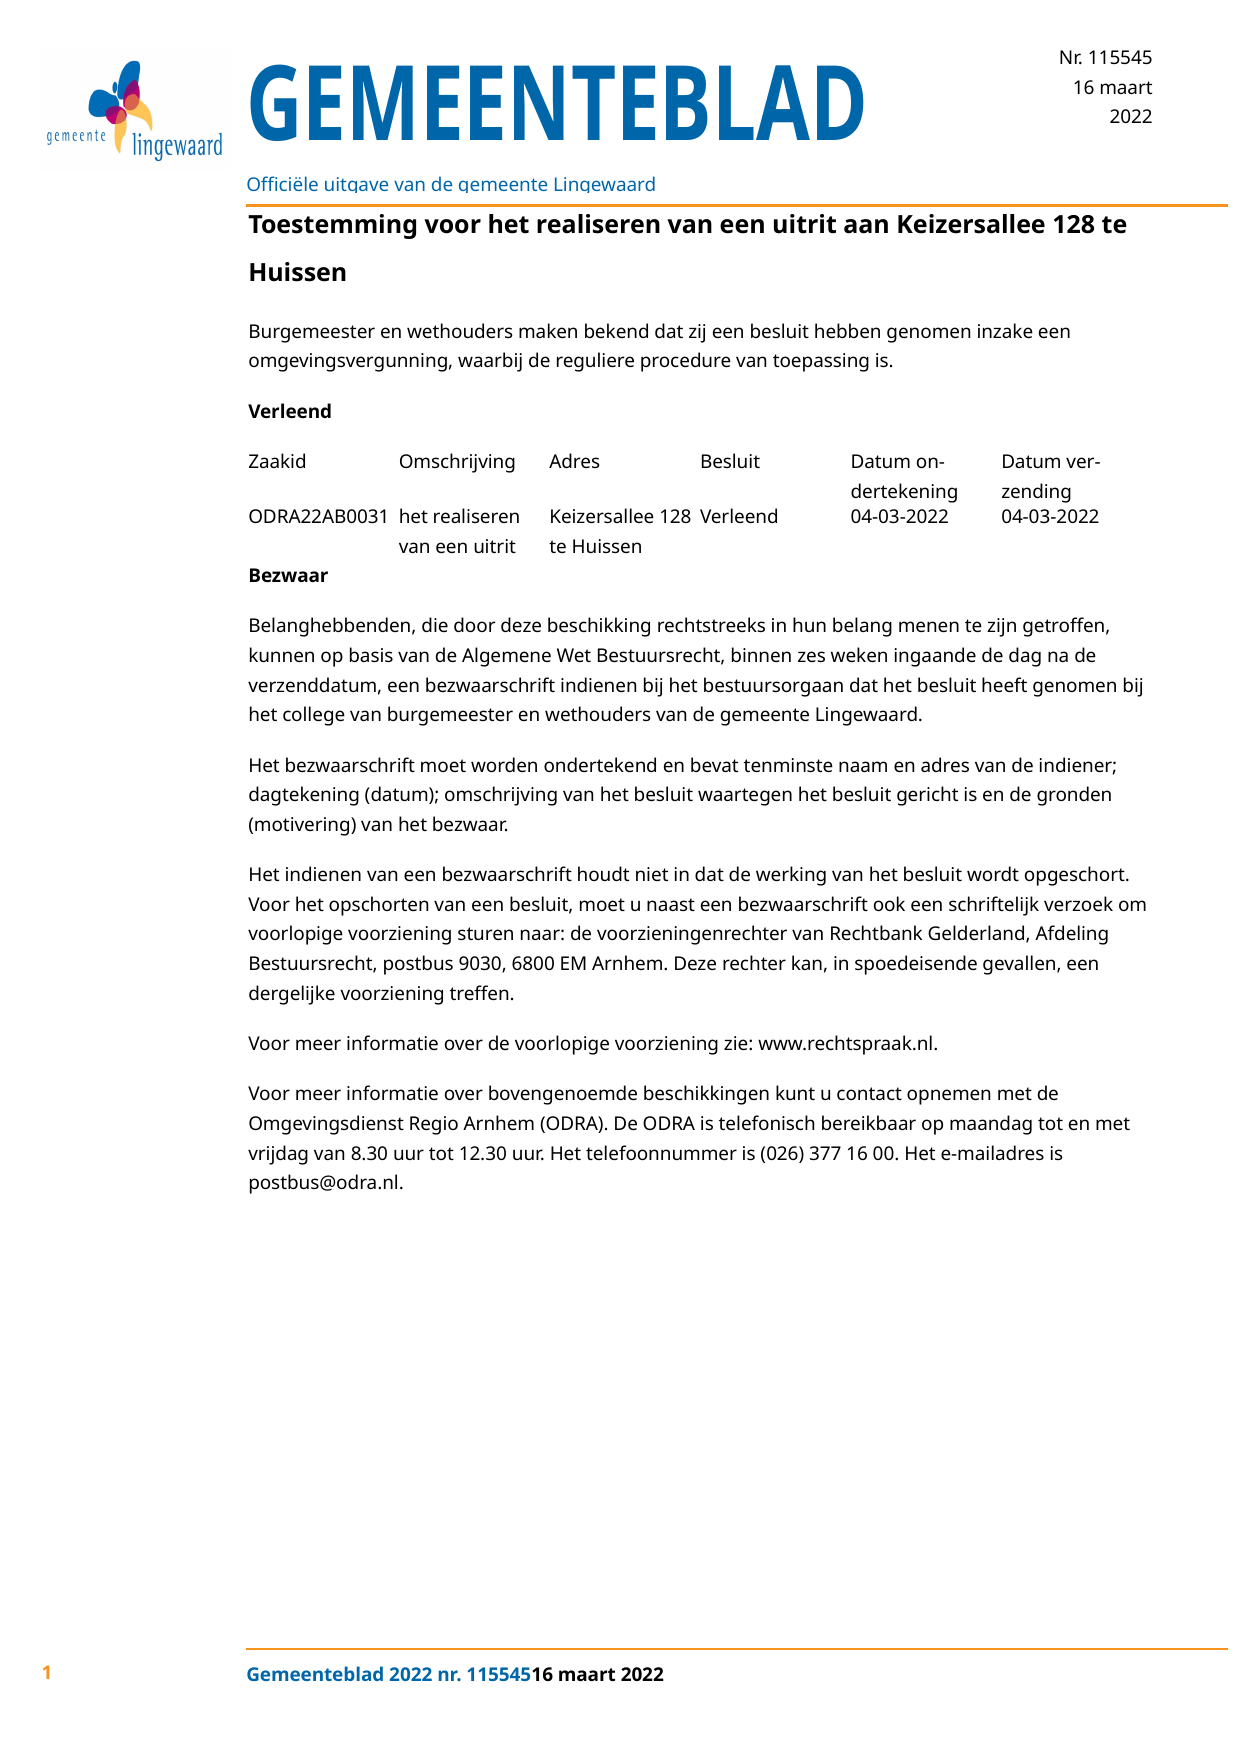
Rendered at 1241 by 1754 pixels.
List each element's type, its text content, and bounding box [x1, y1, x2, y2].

table_cell Verleend [700, 504, 850, 559]
text Toestemming voor het realiseren van een uitrit aan Keizersallee 128 te Huissen [248, 207, 1152, 288]
table_header Datum on-dertekening [850, 449, 1001, 504]
text Het bezwaarschrift moet worden ondertekend en bevat tenminste naam en adres van de indiener; dagtekening (datum); omschrijving van het besluit waartegen het besluit gericht is en de gronden (motivering) van het bezwaar. [248, 752, 1152, 837]
text Voor meer informatie over bovengenoemde beschikkingen kunt u contact opnemen met de Omgevingsdienst Regio Arnhem (ODRA). De ODRA is telefonisch bereikbaar op maandag tot en met vrijdag van 8.30 uur tot 12.30 uur. Het telefoonnummer is (026) 377 16 00. Het e-mailadres is postbus@odra.nl. [248, 1081, 1152, 1195]
table_cell ODRA22AB0031 [248, 504, 398, 559]
text Burgemeester en wethouders maken bekend dat zij een besluit hebben genomen inzake een omgevingsvergunning, waarbij de reguliere procedure van toepassing is. [248, 318, 1152, 373]
table_cell 04-03-2022 [1001, 504, 1152, 559]
text Belanghebbenden, die door deze beschikking rechtstreeks in hun belang menen te zijn getroffen, kunnen op basis van de Algemene Wet Bestuursrecht, binnen zes weken ingaande de dag na de verzenddatum, een bezwaarschrift indienen bij het bestuursorgaan dat het besluit heeft genomen bij het college van burgemeester en wethouders van de gemeente Lingewaard. [248, 613, 1152, 727]
table_cell het realiseren van een uitrit [399, 504, 549, 559]
table_cell 04-03-2022 [850, 504, 1001, 559]
text Verleend [248, 398, 1152, 424]
text Voor meer informatie over de voorlopige voorziening zie: www.rechtspraak.nl. [248, 1030, 1152, 1056]
table_cell Keizersallee 128 te Huissen [549, 504, 700, 559]
table_header Omschrijving [399, 449, 549, 504]
table_header Besluit [700, 449, 850, 504]
table_header Zaakid [248, 449, 398, 504]
table_header Datum ver-zending [1001, 449, 1152, 504]
table_header Adres [549, 449, 700, 504]
text Het indienen van een bezwaarschrift houdt niet in dat de werking van het besluit wordt opgeschort. Voor het opschorten van een besluit, moet u naast een bezwaarschrift ook een schriftelijk verzoek om voorlopige voorziening sturen naar: de voorzieningenrechter van Rechtbank Gelderland, Afdeling Bestuursrecht, postbus 9030, 6800 EM Arnhem. Deze rechter kan, in spoedeisende gevallen, een dergelijke voorziening treffen. [248, 861, 1152, 1006]
picture [41, 47, 231, 172]
text Bezwaar [248, 562, 1152, 588]
